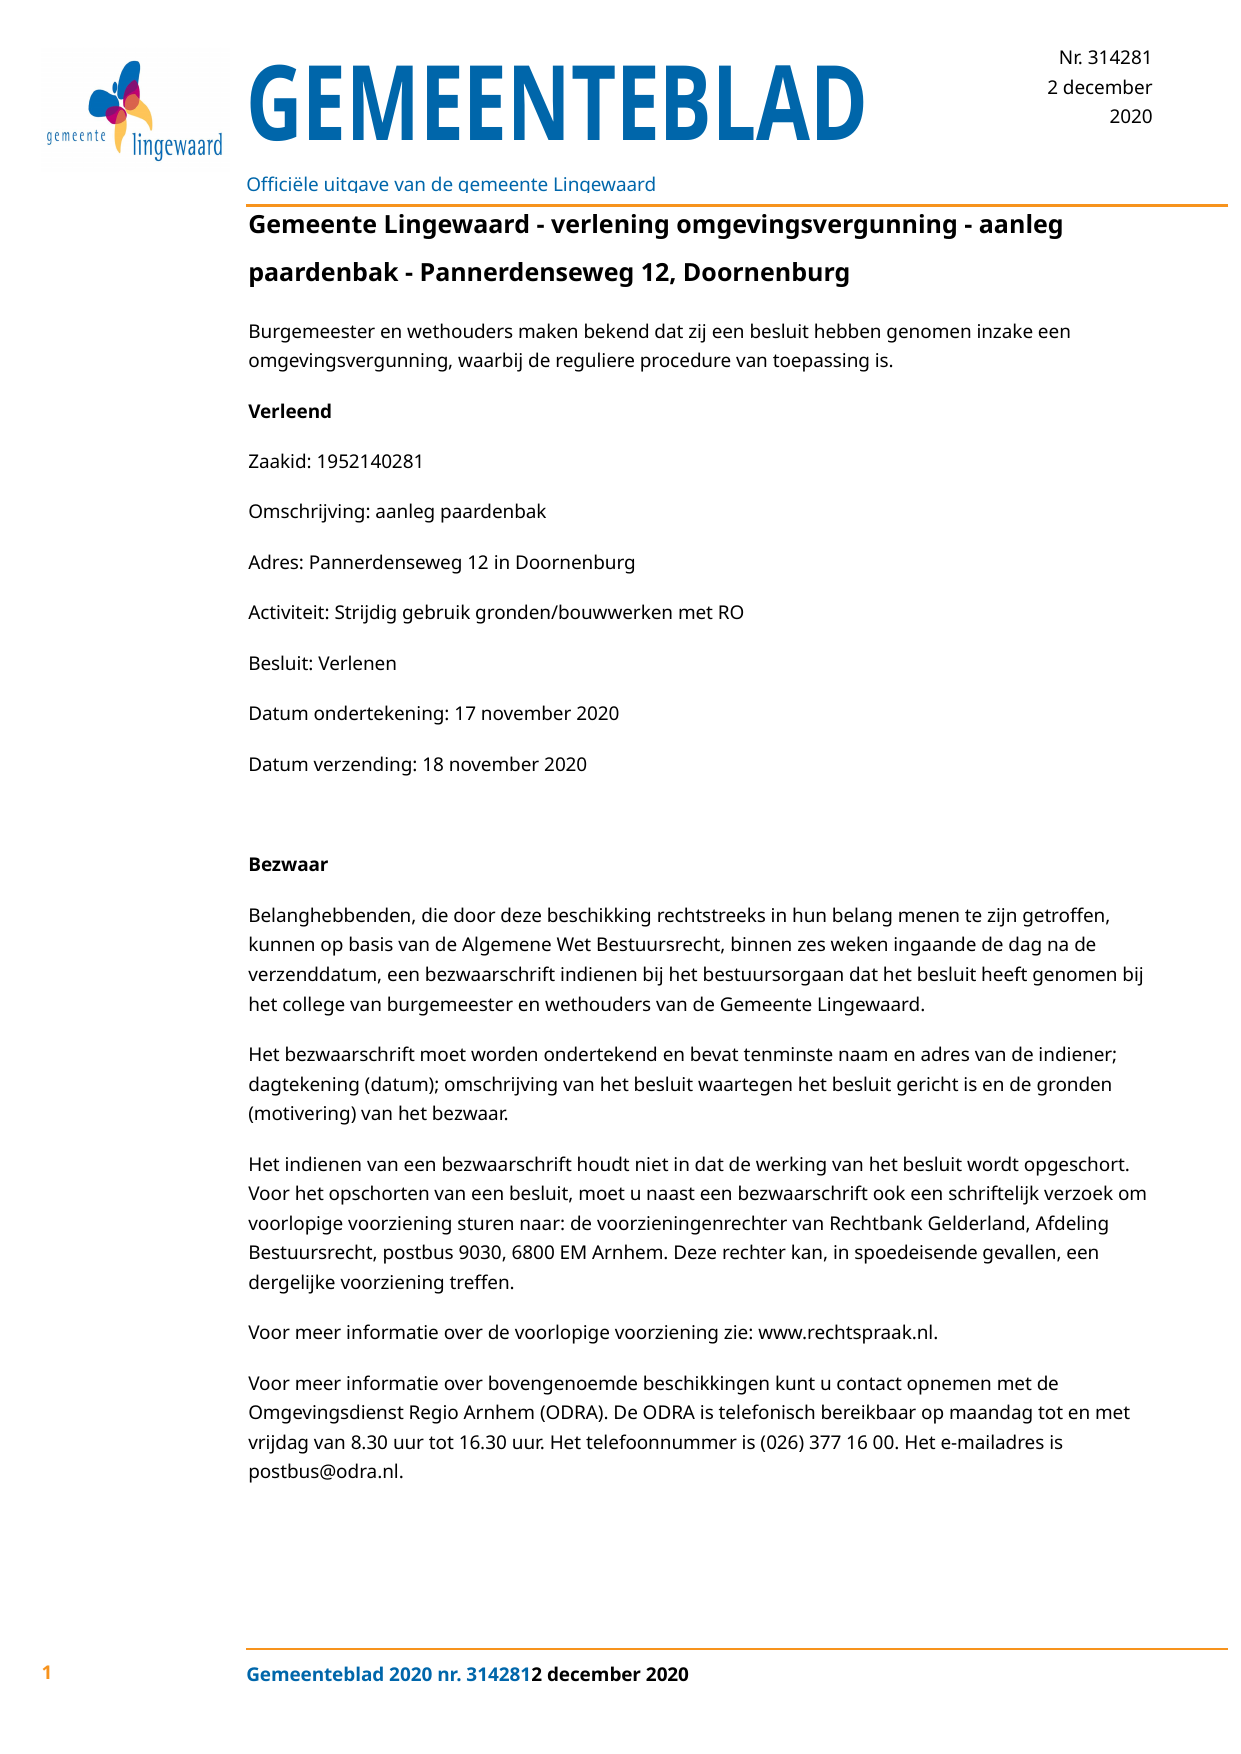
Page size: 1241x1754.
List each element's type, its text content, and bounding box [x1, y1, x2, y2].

text Voor meer informatie over bovengenoemde beschikkingen kunt u contact opnemen met de Omgevingsdienst Regio Arnhem (ODRA). De ODRA is telefonisch bereikbaar op maandag tot en met vrijdag van 8.30 uur tot 16.30 uur. Het telefoonnummer is (026) 377 16 00. Het e-mailadres is postbus@odra.nl. [248, 1370, 1152, 1484]
text Datum verzending: 18 november 2020 [248, 751, 1152, 777]
text Belanghebbenden, die door deze beschikking rechtstreeks in hun belang menen te zijn getroffen, kunnen op basis van de Algemene Wet Bestuursrecht, binnen zes weken ingaande de dag na de verzenddatum, een bezwaarschrift indienen bij het bestuursorgaan dat het besluit heeft genomen bij het college van burgemeester en wethouders van de Gemeente Lingewaard. [248, 902, 1152, 1017]
text Omschrijving: aanleg paardenbak [248, 499, 1152, 524]
text Besluit: Verlenen [248, 650, 1152, 676]
text Bezwaar [248, 852, 1152, 877]
text Burgemeester en wethouders maken bekend dat zij een besluit hebben genomen inzake een omgevingsvergunning, waarbij de reguliere procedure van toepassing is. [248, 318, 1152, 373]
text Datum ondertekening: 17 november 2020 [248, 700, 1152, 726]
text Het bezwaarschrift moet worden ondertekend en bevat tenminste naam en adres van de indiener; dagtekening (datum); omschrijving van het besluit waartegen het besluit gericht is en de gronden (motivering) van het bezwaar. [248, 1041, 1152, 1126]
text Adres: Pannerdenseweg 12 in Doornenburg [248, 549, 1152, 575]
text Het indienen van een bezwaarschrift houdt niet in dat de werking van het besluit wordt opgeschort. Voor het opschorten van een besluit, moet u naast een bezwaarschrift ook een schriftelijk verzoek om voorlopige voorziening sturen naar: de voorzieningenrechter van Rechtbank Gelderland, Afdeling Bestuursrecht, postbus 9030, 6800 EM Arnhem. Deze rechter kan, in spoedeisende gevallen, een dergelijke voorziening treffen. [248, 1151, 1152, 1295]
text Zaakid: 1952140281 [248, 448, 1152, 474]
text Verleend [248, 398, 1152, 424]
text Voor meer informatie over de voorlopige voorziening zie: www.rechtspraak.nl. [248, 1319, 1152, 1345]
text Activiteit: Strijdig gebruik gronden/bouwwerken met RO [248, 599, 1152, 625]
picture [41, 47, 231, 172]
text Gemeente Lingewaard - verlening omgevingsvergunning - aanleg paardenbak - Pannerdenseweg 12, Doornenburg [248, 207, 1152, 288]
